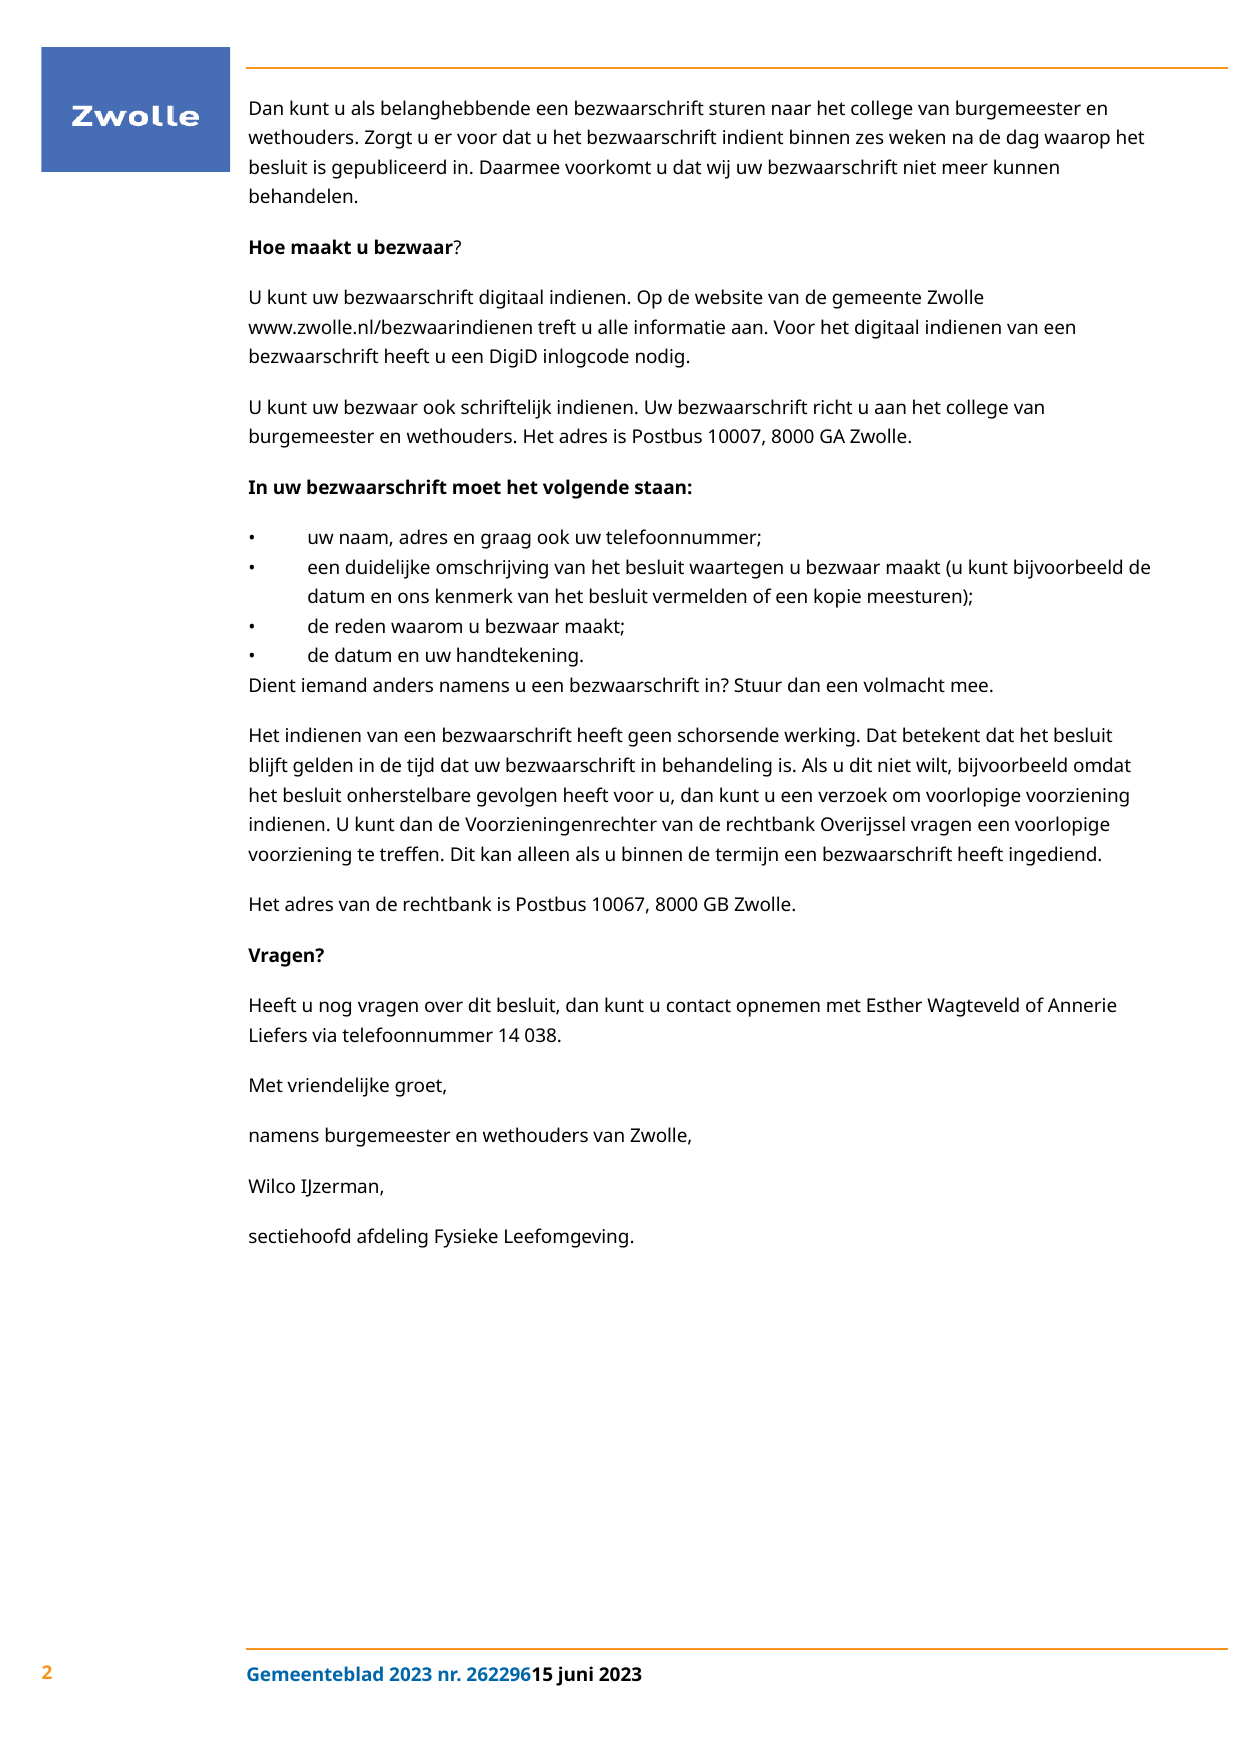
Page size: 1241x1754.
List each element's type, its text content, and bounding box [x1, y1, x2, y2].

text sectiehoofd afdeling Fysieke Leefomgeving. [248, 1223, 1152, 1249]
text Dan kunt u als belanghebbende een bezwaarschrift sturen naar het college van burgemeester en wethouders. Zorgt u er voor dat u het bezwaarschrift indient binnen zes weken na de dag waarop het besluit is gepubliceerd in. Daarmee voorkomt u dat wij uw bezwaarschrift niet meer kunnen behandelen. [248, 95, 1152, 209]
text namens burgemeester en wethouders van Zwolle, [248, 1123, 1152, 1148]
list uw naam, adres en graag ook uw telefoonnummer; [248, 524, 1152, 550]
text Heeft u nog vragen over dit besluit, dan kunt u contact opnemen met Esther Wagteveld of Annerie Liefers via telefoonnummer 14 038. [248, 992, 1152, 1048]
text Hoe maakt u bezwaar? [248, 234, 1152, 260]
text Met vriendelijke groet, [248, 1072, 1152, 1098]
text Dient iemand anders namens u een bezwaarschrift in? Stuur dan een volmacht mee. [248, 672, 1152, 698]
list de reden waarom u bezwaar maakt; [248, 613, 1152, 639]
picture [41, 47, 231, 172]
list een duidelijke omschrijving van het besluit waartegen u bezwaar maakt (u kunt bijvoorbeeld de datum en ons kenmerk van het besluit vermelden of een kopie meesturen); [248, 554, 1152, 609]
text In uw bezwaarschrift moet het volgende staan: [248, 474, 1152, 500]
text Wilco IJzerman, [248, 1173, 1152, 1199]
text U kunt uw bezwaar ook schriftelijk indienen. Uw bezwaarschrift richt u aan het college van burgemeester en wethouders. Het adres is Postbus 10007, 8000 GA Zwolle. [248, 394, 1152, 449]
text Het adres van de rechtbank is Postbus 10067, 8000 GB Zwolle. [248, 891, 1152, 917]
text U kunt uw bezwaarschrift digitaal indienen. Op de website van de gemeente Zwolle www.zwolle.nl/bezwaarindienen treft u alle informatie aan. Voor het digitaal indienen van een bezwaarschrift heeft u een DigiD inlogcode nodig. [248, 284, 1152, 369]
text Vragen? [248, 942, 1152, 968]
list de datum en uw handtekening. [248, 643, 1152, 668]
text Het indienen van een bezwaarschrift heeft geen schorsende werking. Dat betekent dat het besluit blijft gelden in de tijd dat uw bezwaarschrift in behandeling is. Als u dit niet wilt, bijvoorbeeld omdat het besluit onherstelbare gevolgen heeft voor u, dan kunt u een verzoek om voorlopige voorziening indienen. U kunt dan de Voorzieningenrechter van de rechtbank Overijssel vragen een voorlopige voorziening te treffen. Dit kan alleen als u binnen de termijn een bezwaarschrift heeft ingediend. [248, 723, 1152, 867]
